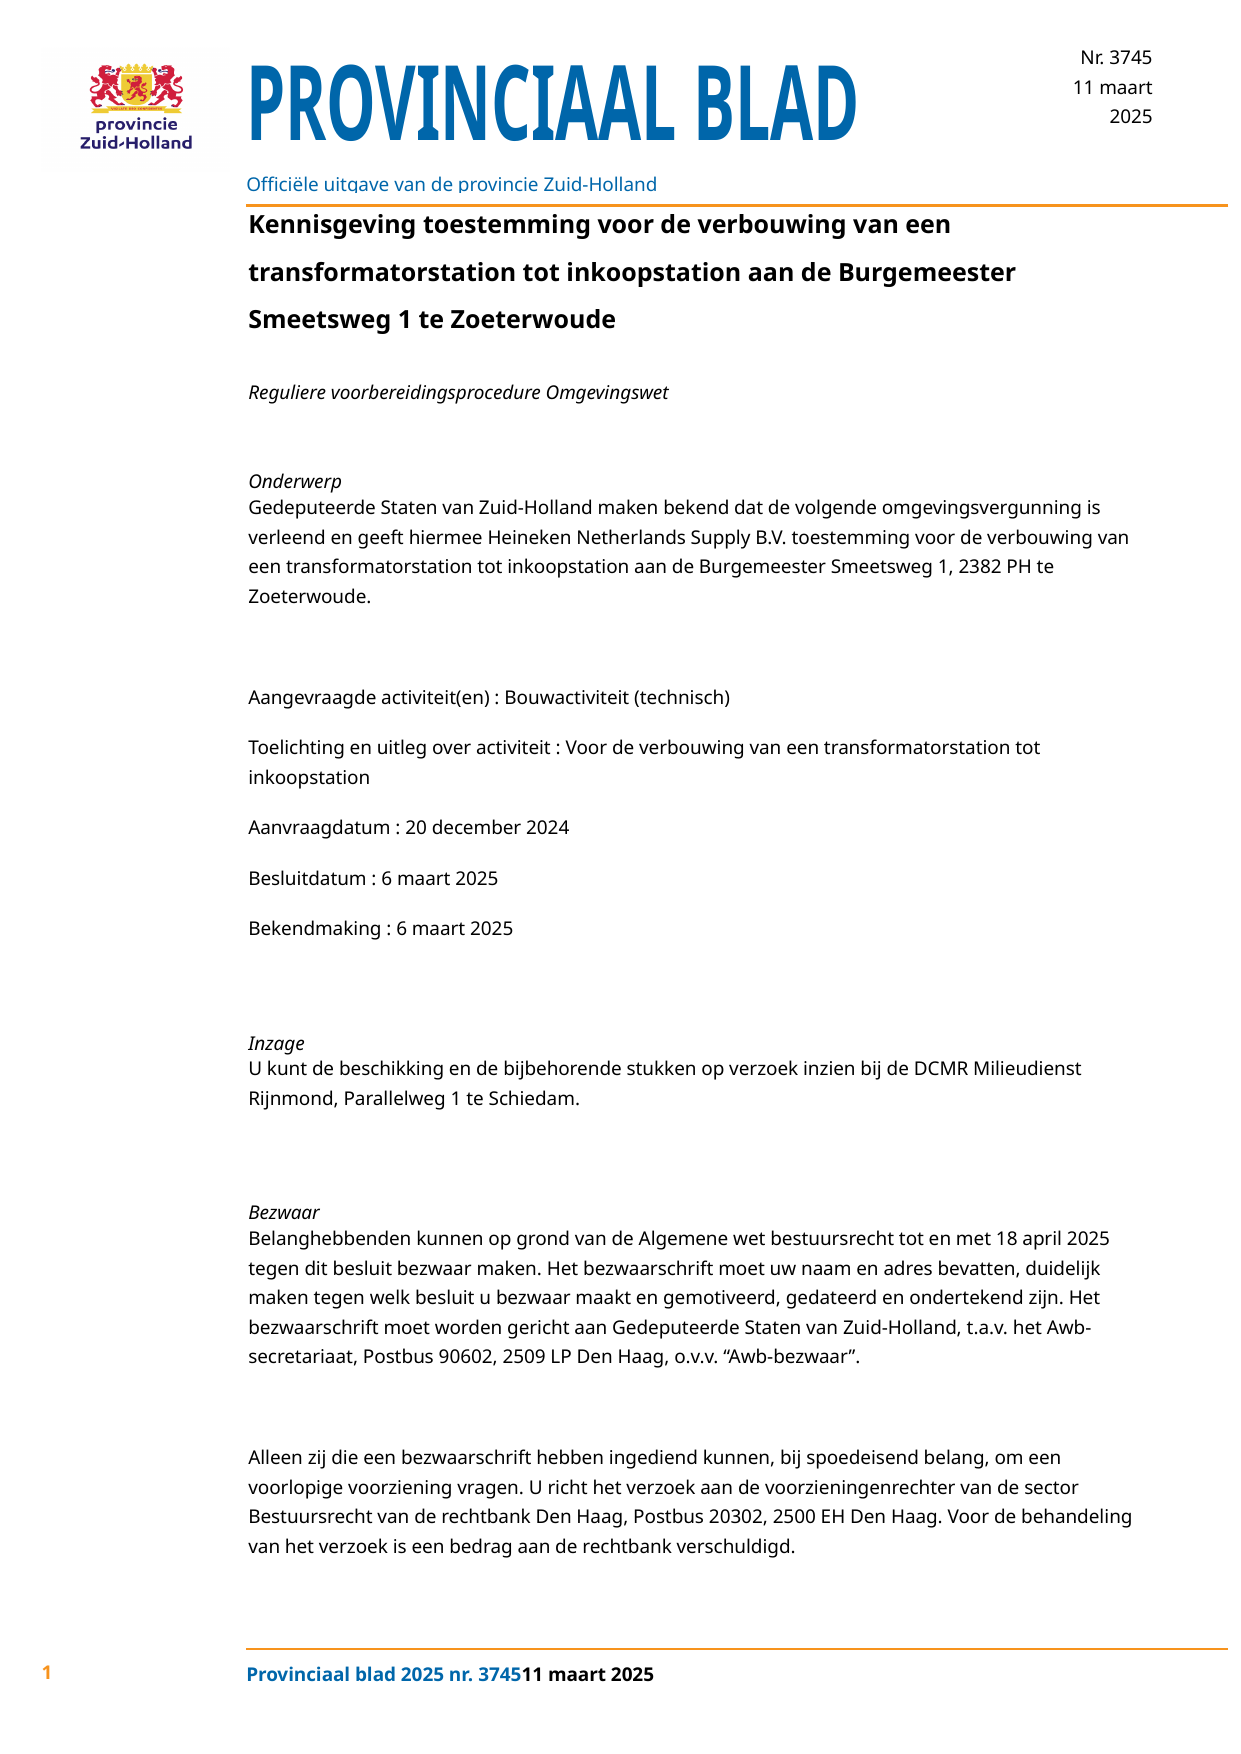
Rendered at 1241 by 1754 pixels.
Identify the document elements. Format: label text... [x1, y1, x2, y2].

text Belanghebbenden kunnen op grond van de Algemene wet bestuursrecht tot en met 18 april 2025 tegen dit besluit bezwaar maken. Het bezwaarschrift moet uw naam en adres bevatten, duidelijk maken tegen welk besluit u bezwaar maakt en gemotiveerd, gedateerd en ondertekend zijn. Het bezwaarschrift moet worden gericht aan Gedeputeerde Staten van Zuid-Holland, t.a.v. het Awb-secretariaat, Postbus 90602, 2509 LP Den Haag, o.v.v. “Awb-bezwaar”. [248, 1225, 1152, 1369]
text Besluitdatum : 6 maart 2025 [248, 865, 1152, 891]
picture [41, 47, 231, 172]
text Bezwaar [248, 1199, 1152, 1225]
text Kennisgeving toestemming voor de verbouwing van een transformatorstation tot inkoopstation aan de Burgemeester Smeetsweg 1 te Zoeterwoude [248, 207, 1152, 336]
text Onderwerp [248, 469, 1152, 494]
text Gedeputeerde Staten van Zuid-Holland maken bekend dat de volgende omgevingsvergunning is verleend en geeft hiermee Heineken Netherlands Supply B.V. toestemming voor de verbouwing van een transformatorstation tot inkoopstation aan de Burgemeester Smeetsweg 1, 2382 PH te Zoeterwoude. [248, 494, 1152, 609]
text Aanvraagdatum : 20 december 2024 [248, 814, 1152, 840]
text Toelichting en uitleg over activiteit : Voor de verbouwing van een transformatorstation tot inkoopstation [248, 734, 1152, 790]
text Alleen zij die een bezwaarschrift hebben ingediend kunnen, bij spoedeisend belang, om een voorlopige voorziening vragen. U richt het verzoek aan de voorzieningenrechter van de sector Bestuursrecht van de rechtbank Den Haag, Postbus 20302, 2500 EH Den Haag. Voor de behandeling van het verzoek is een bedrag aan de rechtbank verschuldigd. [248, 1444, 1152, 1559]
text Inzage [248, 1030, 1152, 1055]
text Aangevraagde activiteit(en) : Bouwactiviteit (technisch) [248, 684, 1152, 710]
text Reguliere voorbereidingsprocedure Omgevingswet [248, 379, 1152, 405]
text U kunt de beschikking en de bijbehorende stukken op verzoek inzien bij de DCMR Milieudienst Rijnmond, Parallelweg 1 te Schiedam. [248, 1055, 1152, 1111]
text Bekendmaking : 6 maart 2025 [248, 915, 1152, 941]
